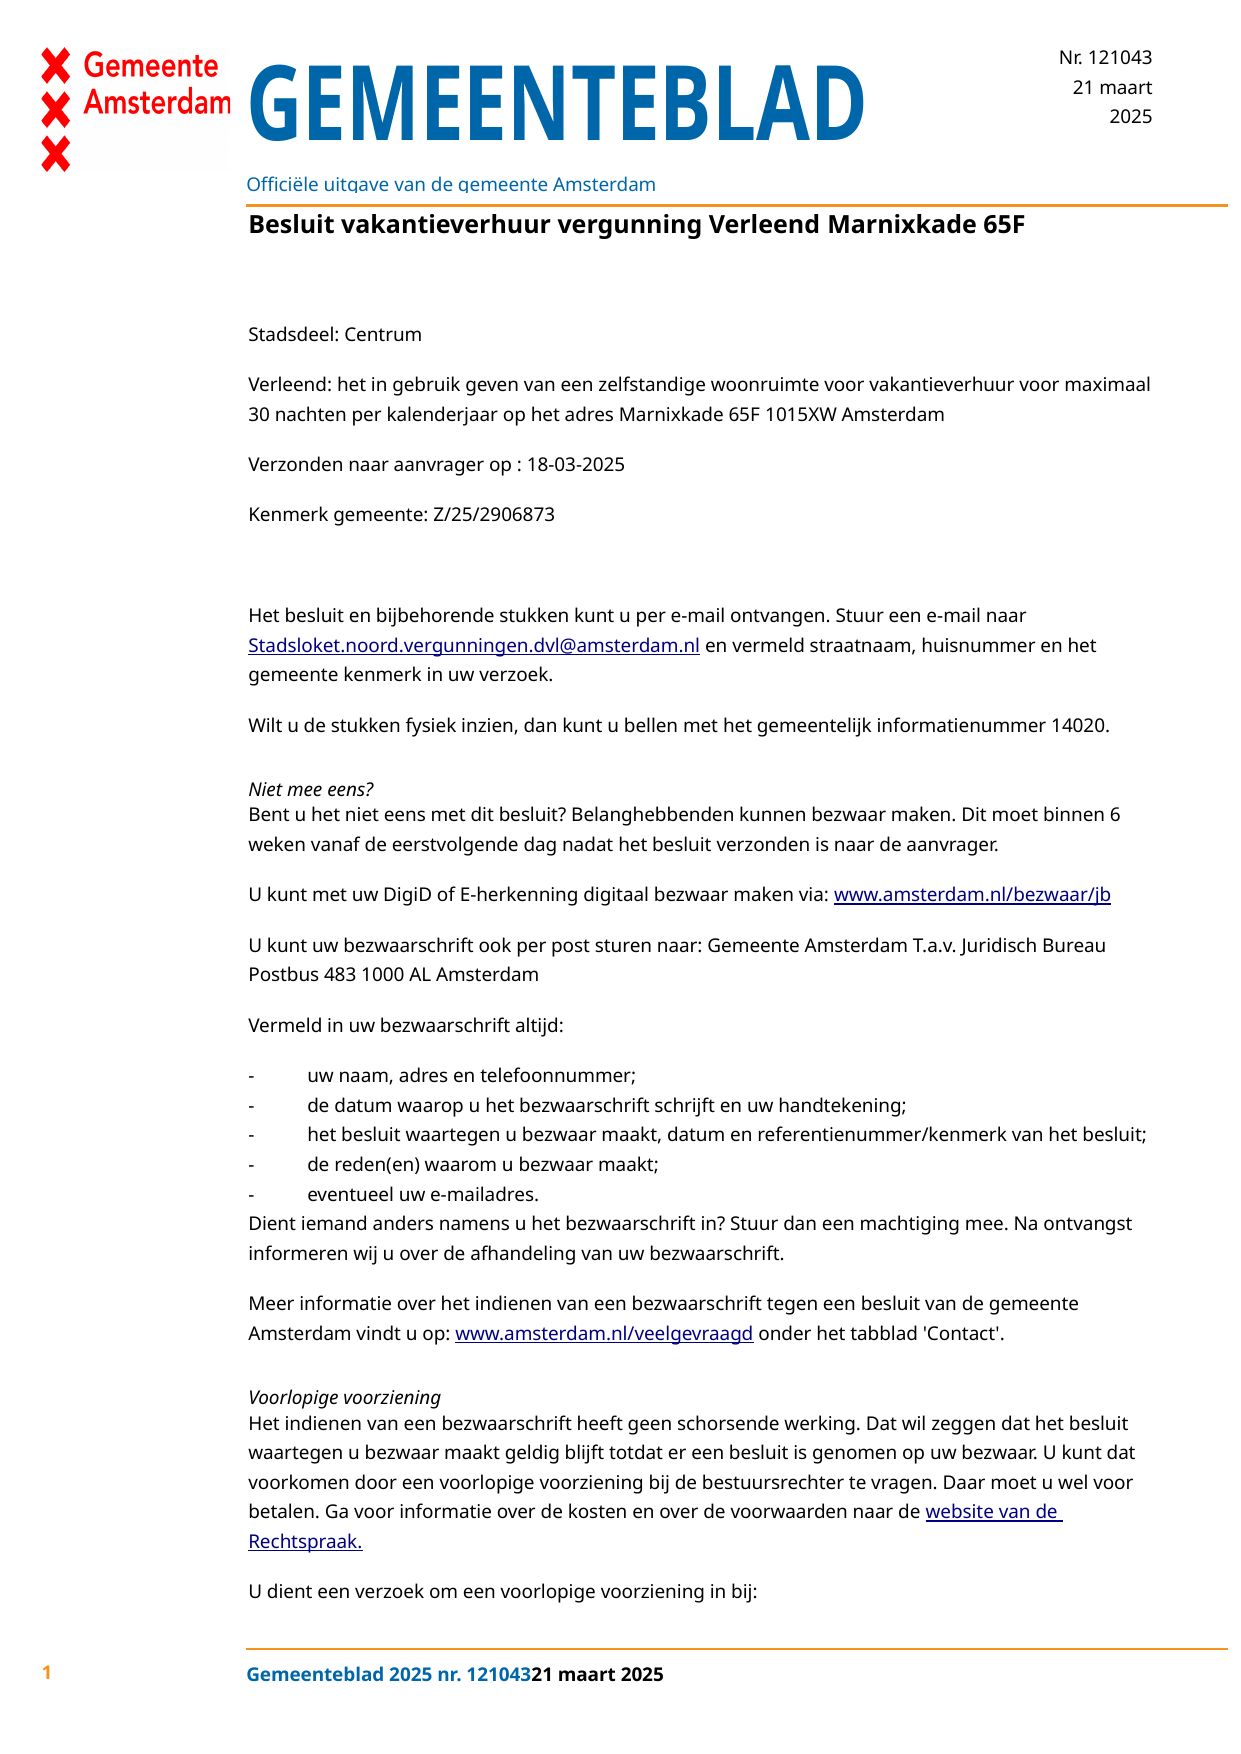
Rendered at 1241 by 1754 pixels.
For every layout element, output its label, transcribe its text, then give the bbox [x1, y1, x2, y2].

text Bent u het niet eens met dit besluit? Belanghebbenden kunnen bezwaar maken. Dit moet binnen 6 weken vanaf de eerstvolgende dag nadat het besluit verzonden is naar de aanvrager. [248, 802, 1152, 857]
text Het besluit en bijbehorende stukken kunt u per e-mail ontvangen. Stuur een e-mail naar Stadsloket.noord.vergunningen.dvl@amsterdam.nl en vermeld straatnaam, huisnummer en het gemeente kenmerk in uw verzoek. [248, 602, 1152, 687]
text Voorlopige voorziening [248, 1384, 1152, 1410]
text U kunt met uw DigiD of E-herkenning digitaal bezwaar maken via: www.amsterdam.nl/bezwaar/jb [248, 882, 1152, 907]
list de reden(en) waarom u bezwaar maakt; [248, 1151, 1152, 1177]
text U kunt uw bezwaarschrift ook per post sturen naar: Gemeente Amsterdam T.a.v. Juridisch Bureau Postbus 483 1000 AL Amsterdam [248, 932, 1152, 987]
text U dient een verzoek om een voorlopige voorziening in bij: [248, 1578, 1152, 1604]
text Wilt u de stukken fysiek inzien, dan kunt u bellen met het gemeentelijk informatienummer 14020. [248, 712, 1152, 738]
text Meer informatie over het indienen van een bezwaarschrift tegen een besluit van de gemeente Amsterdam vindt u op: www.amsterdam.nl/veelgevraagd onder het tabblad 'Contact'. [248, 1290, 1152, 1346]
list uw naam, adres en telefoonnummer; [248, 1062, 1152, 1088]
text Besluit vakantieverhuur vergunning Verleend Marnixkade 65F [248, 207, 1152, 241]
picture [41, 47, 231, 172]
text Het indienen van een bezwaarschrift heeft geen schorsende werking. Dat wil zeggen dat het besluit waartegen u bezwaar maakt geldig blijft totdat er een besluit is genomen op uw bezwaar. U kunt dat voorkomen door een voorlopige voorziening bij de bestuursrechter te vragen. Daar moet u wel voor betalen. Ga voor informatie over de kosten en over de voorwaarden naar de website van de Rechtspraak. [248, 1410, 1152, 1554]
list de datum waarop u het bezwaarschrift schrijft en uw handtekening; [248, 1092, 1152, 1118]
list het besluit waartegen u bezwaar maakt, datum en referentienummer/kenmerk van het besluit; [248, 1122, 1152, 1147]
text Niet mee eens? [248, 776, 1152, 802]
list eventueel uw e-mailadres. [248, 1181, 1152, 1207]
text Vermeld in uw bezwaarschrift altijd: [248, 1012, 1152, 1038]
text Stadsdeel: Centrum [248, 321, 1152, 346]
text Verzonden naar aanvrager op : 18-03-2025 [248, 451, 1152, 477]
text Kenmerk gemeente: Z/25/2906873 [248, 502, 1152, 527]
text Dient iemand anders namens u het bezwaarschrift in? Stuur dan een machtiging mee. Na ontvangst informeren wij u over de afhandeling van uw bezwaarschrift. [248, 1210, 1152, 1266]
text Verleend: het in gebruik geven van een zelfstandige woonruimte voor vakantieverhuur voor maximaal 30 nachten per kalenderjaar op het adres Marnixkade 65F 1015XW Amsterdam [248, 371, 1152, 426]
